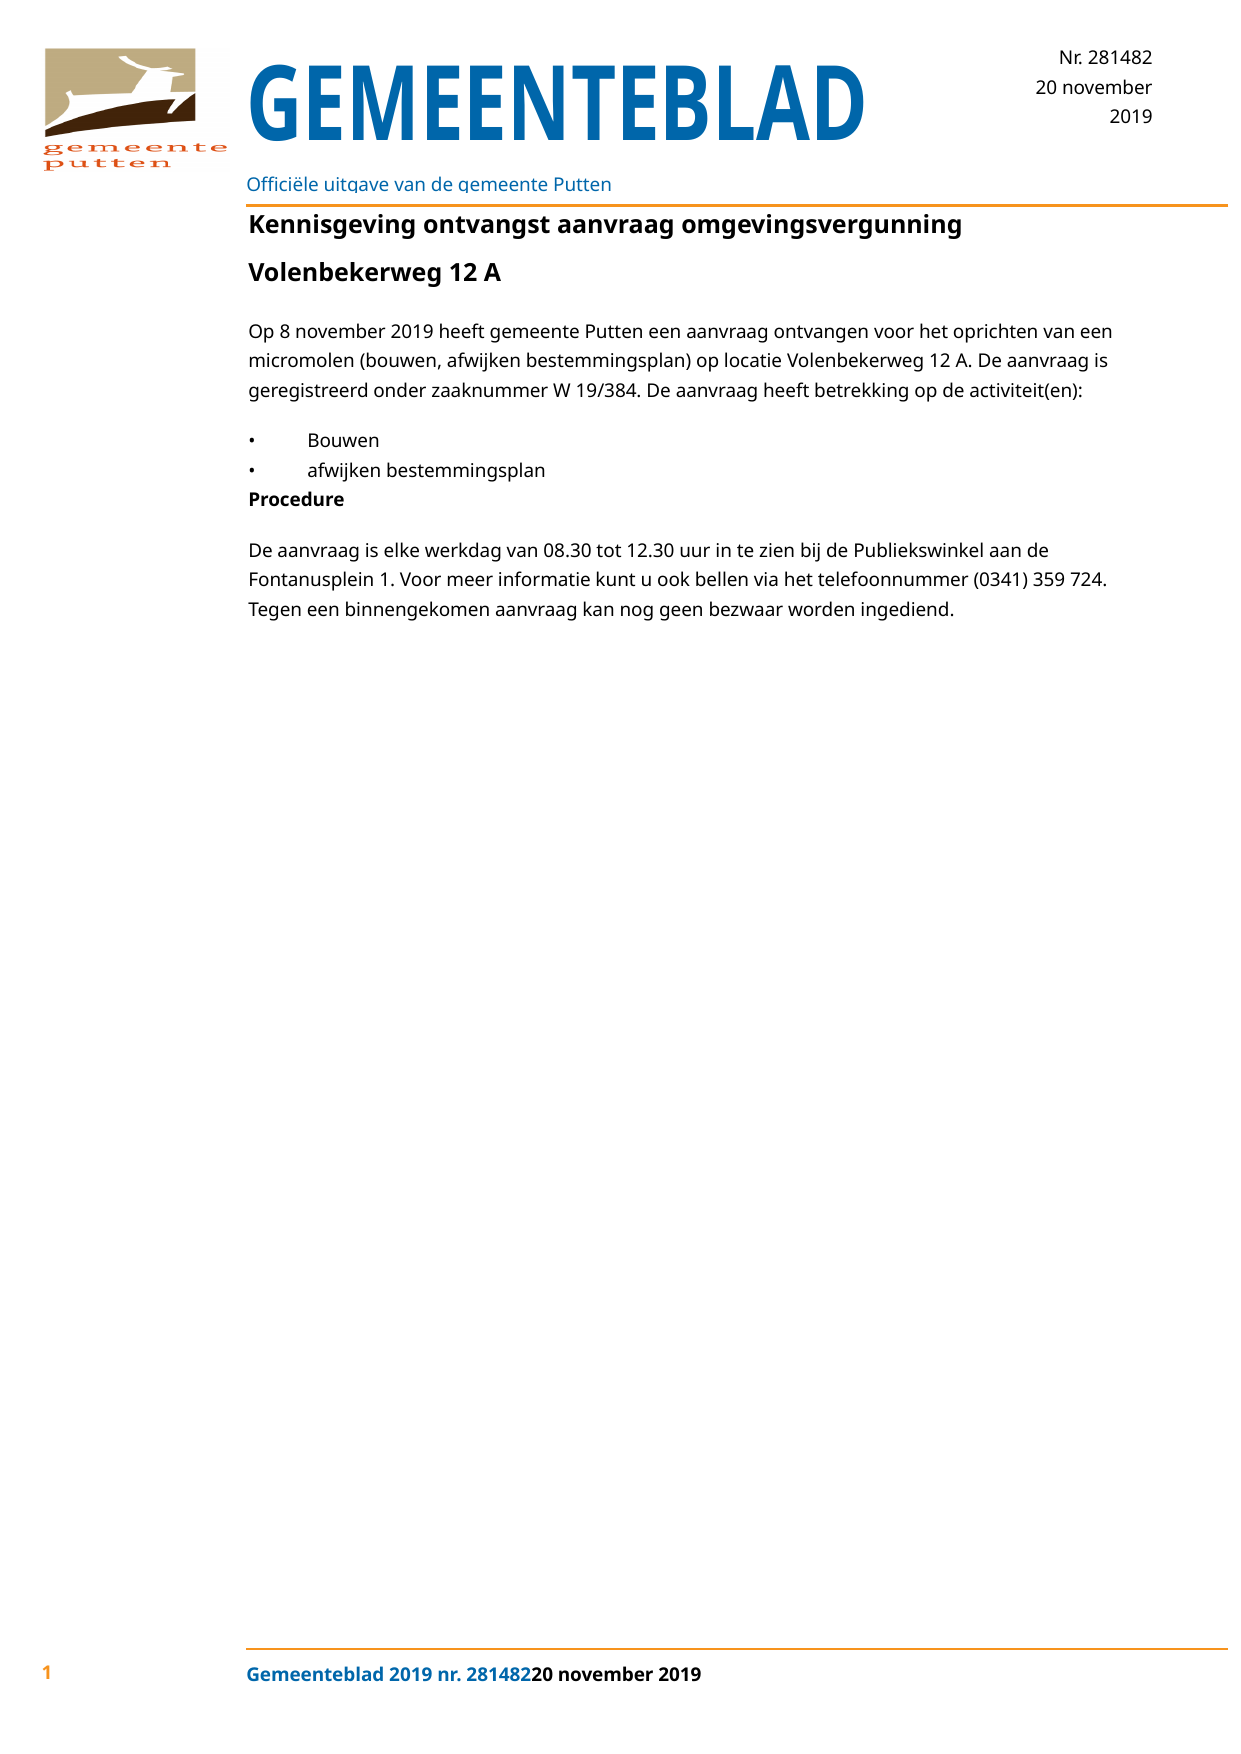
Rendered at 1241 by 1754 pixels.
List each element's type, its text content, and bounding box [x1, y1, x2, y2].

picture [41, 47, 231, 172]
text De aanvraag is elke werkdag van 08.30 tot 12.30 uur in te zien bij de Publiekswinkel aan de Fontanusplein 1. Voor meer informatie kunt u ook bellen via het telefoonnummer (0341) 359 724. Tegen een binnengekomen aanvraag kan nog geen bezwaar worden ingediend. [248, 537, 1152, 622]
text Procedure [248, 487, 1152, 512]
text Kennisgeving ontvangst aanvraag omgevingsvergunning Volenbekerweg 12 A [248, 207, 1152, 288]
text Op 8 november 2019 heeft gemeente Putten een aanvraag ontvangen voor het oprichten van een micromolen (bouwen, afwijken bestemmingsplan) op locatie Volenbekerweg 12 A. De aanvraag is geregistreerd onder zaaknummer W 19/384. De aanvraag heeft betrekking op de activiteit(en): [248, 318, 1152, 403]
list afwijken bestemmingsplan [248, 457, 1152, 483]
list Bouwen [248, 427, 1152, 453]
